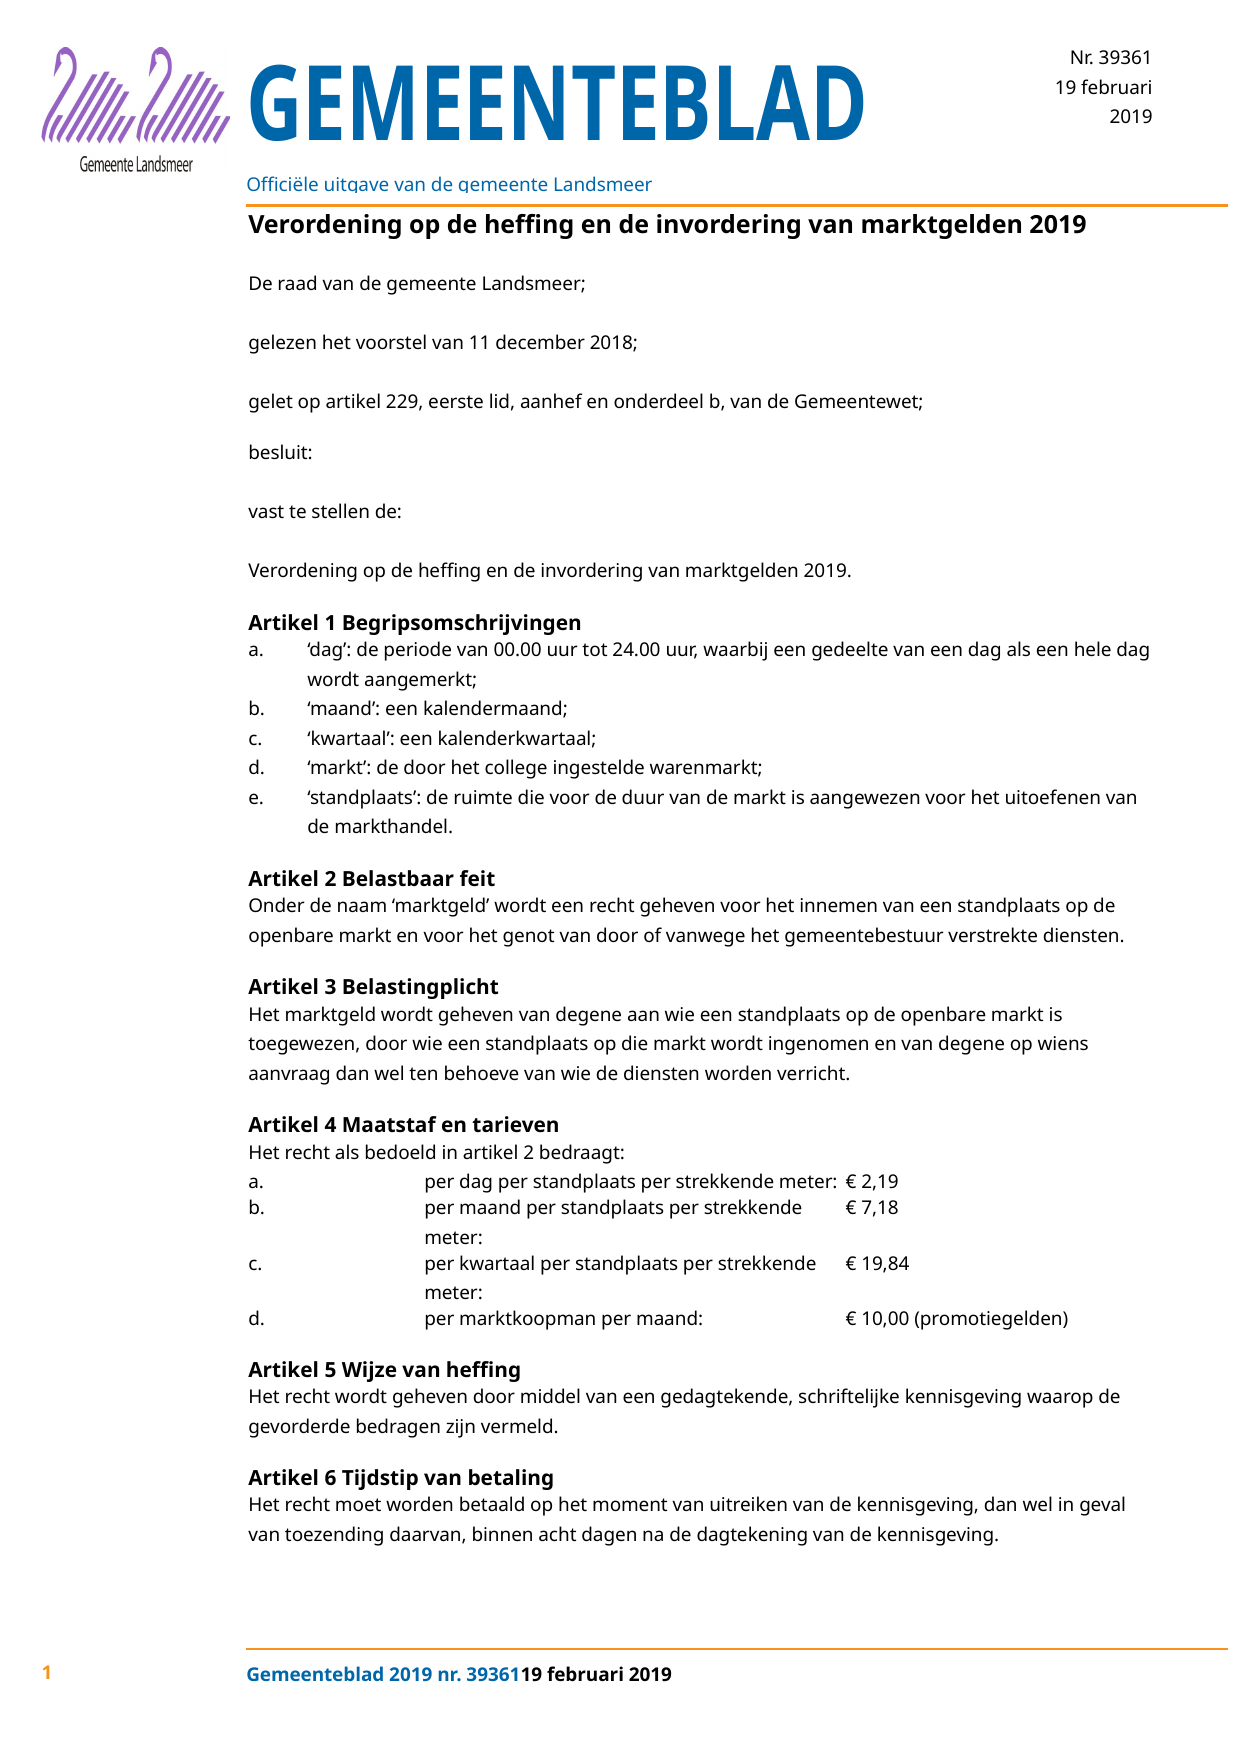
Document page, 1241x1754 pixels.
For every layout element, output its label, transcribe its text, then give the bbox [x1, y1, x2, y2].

table_cell b. [248, 1194, 424, 1250]
text Verordening op de heffing en de invordering van marktgelden 2019. [248, 557, 1152, 583]
table_cell c. [248, 1250, 424, 1305]
text De raad van de gemeente Landsmeer; [248, 270, 1152, 296]
table_cell € 7,18 [845, 1194, 1152, 1250]
list ‘standplaats’: de ruimte die voor de duur van de markt is aangewezen voor het uitoefenen van de markthandel. [248, 784, 1152, 839]
text Artikel 5 Wijze van heffing [248, 1355, 1152, 1383]
table_cell € 10,00 (promotiegelden) [845, 1305, 1152, 1331]
text Verordening op de heffing en de invordering van marktgelden 2019 [248, 207, 1152, 241]
text Artikel 6 Tijdstip van betaling [248, 1463, 1152, 1492]
list ‘kwartaal’: een kalenderkwartaal; [248, 725, 1152, 751]
table_cell d. [248, 1305, 424, 1331]
table_header € 2,19 [845, 1169, 1152, 1194]
text Artikel 2 Belastbaar feit [248, 864, 1152, 892]
text Artikel 1 Begripsomschrijvingen [248, 608, 1152, 636]
text Het recht als bedoeld in artikel 2 bedraagt: [248, 1139, 1152, 1165]
text Het recht moet worden betaald op het moment van uitreiken van de kennisgeving, dan wel in geval van toezending daarvan, binnen acht dagen na de dagtekening van de kennisgeving. [248, 1492, 1152, 1547]
text Het marktgeld wordt geheven van degene aan wie een standplaats op de openbare markt is toegewezen, door wie een standplaats op die markt wordt ingenomen en van degene op wiens aanvraag dan wel ten behoeve van wie de diensten worden verricht. [248, 1001, 1152, 1086]
text gelet op artikel 229, eerste lid, aanhef en onderdeel b, van de Gemeentewet; [248, 389, 1152, 414]
list ‘markt’: de door het college ingestelde warenmarkt; [248, 754, 1152, 780]
text Artikel 4 Maatstaf en tarieven [248, 1111, 1152, 1139]
table_cell per kwartaal per standplaats per strekkende meter: [424, 1250, 845, 1305]
table_header per dag per standplaats per strekkende meter: [424, 1169, 845, 1194]
picture [41, 47, 231, 172]
text vast te stellen de: [248, 498, 1152, 524]
text Onder de naam ‘marktgeld’ wordt een recht geheven voor het innemen van een standplaats op de openbare markt en voor het genot van door of vanwege het gemeentebestuur verstrekte diensten. [248, 892, 1152, 948]
text gelezen het voorstel van 11 december 2018; [248, 329, 1152, 355]
list ‘maand’: een kalendermaand; [248, 695, 1152, 721]
text besluit: [248, 439, 1152, 465]
table_header a. [248, 1169, 424, 1194]
table_cell per marktkoopman per maand: [424, 1305, 845, 1331]
table_cell per maand per standplaats per strekkende meter: [424, 1194, 845, 1250]
table_cell € 19,84 [845, 1250, 1152, 1305]
list ‘dag’: de periode van 00.00 uur tot 24.00 uur, waarbij een gedeelte van een dag als een hele dag wordt aangemerkt; [248, 636, 1152, 691]
text Het recht wordt geheven door middel van een gedagtekende, schriftelijke kennisgeving waarop de gevorderde bedragen zijn vermeld. [248, 1383, 1152, 1438]
text Artikel 3 Belastingplicht [248, 972, 1152, 1001]
